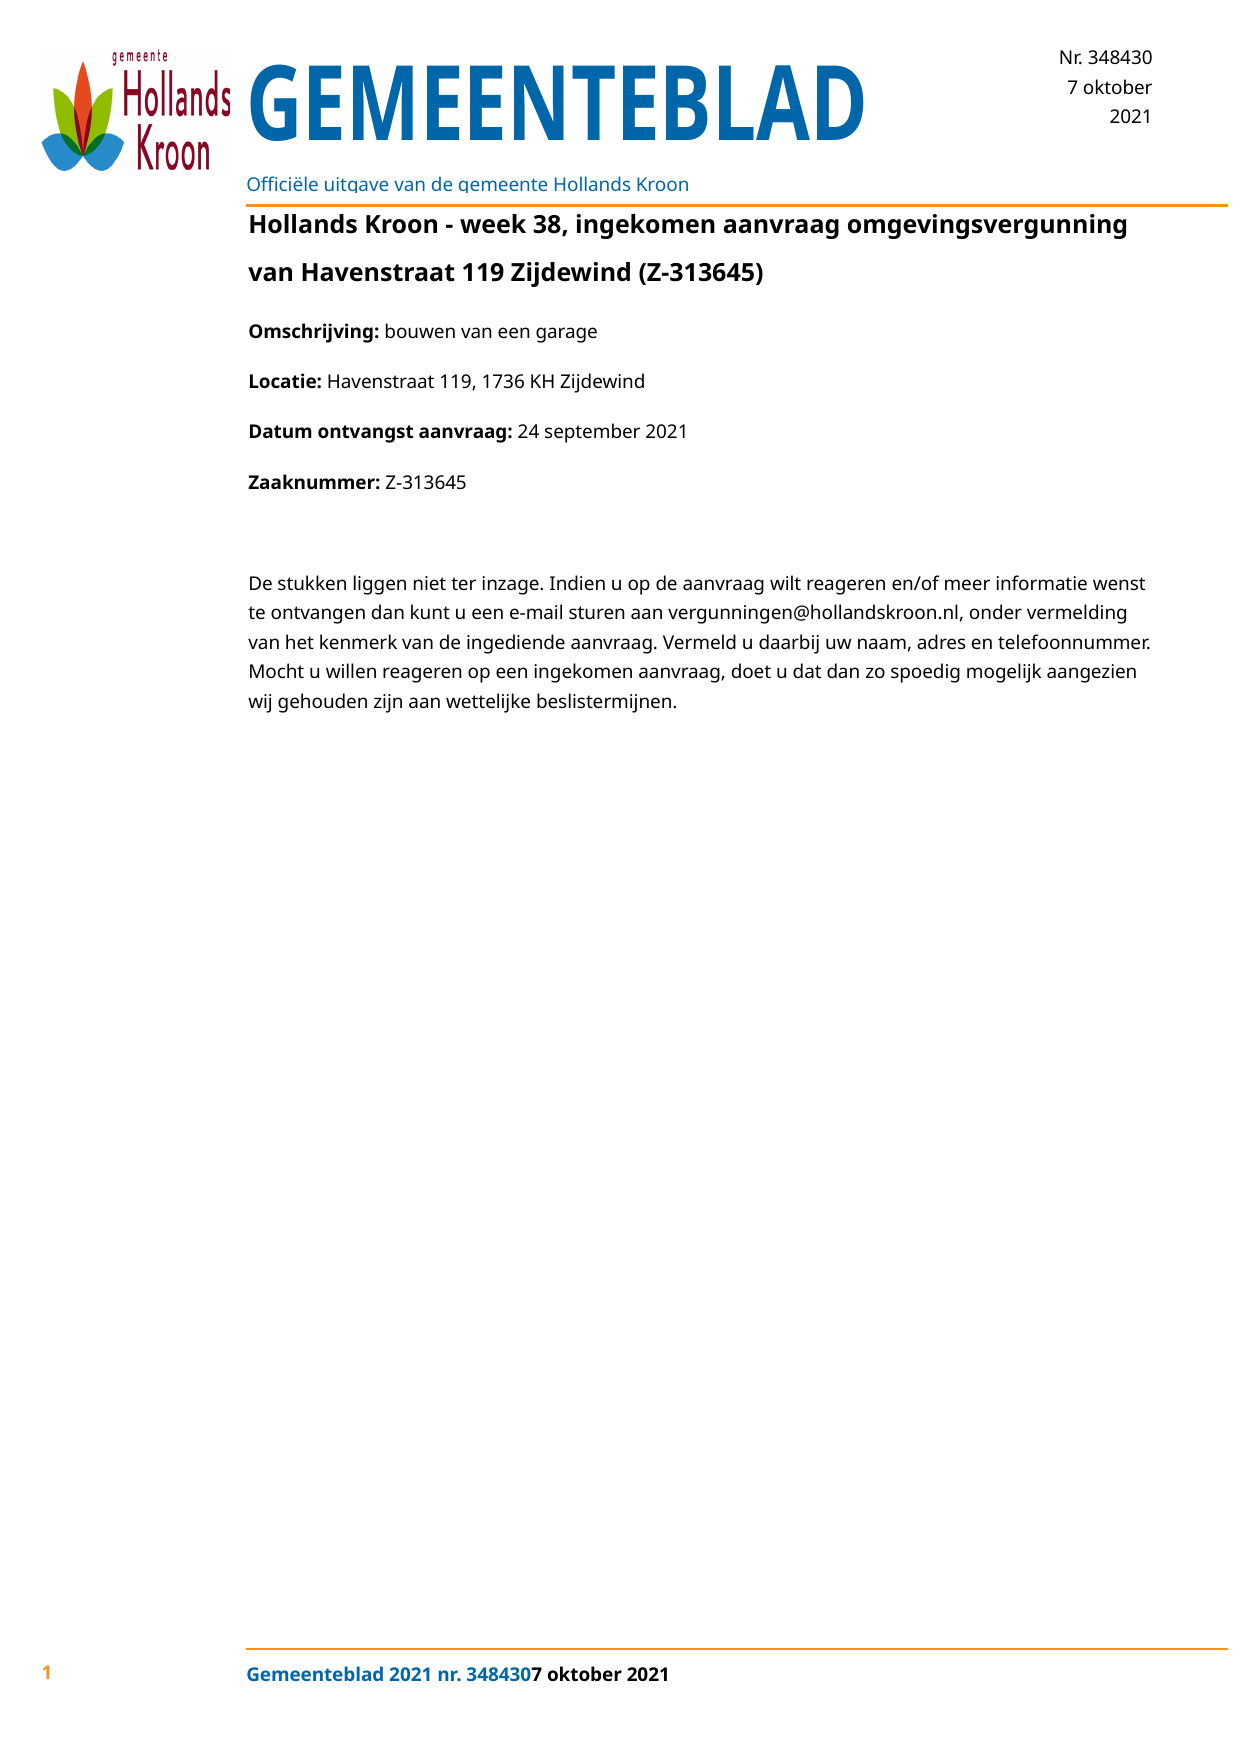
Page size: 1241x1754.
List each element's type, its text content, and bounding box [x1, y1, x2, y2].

text Hollands Kroon - week 38, ingekomen aanvraag omgevingsvergunning van Havenstraat 119 Zijdewind (Z-313645) [248, 207, 1152, 288]
text De stukken liggen niet ter inzage. Indien u op de aanvraag wilt reageren en/of meer informatie wenst te ontvangen dan kunt u een e-mail sturen aan vergunningen@hollandskroon.nl, onder vermelding van het kenmerk van de ingediende aanvraag. Vermeld u daarbij uw naam, adres en telefoonnummer. Mocht u willen reageren op een ingekomen aanvraag, doet u dat dan zo spoedig mogelijk aangezien wij gehouden zijn aan wettelijke beslistermijnen. [248, 570, 1152, 714]
text Locatie: Havenstraat 119, 1736 KH Zijdewind [248, 368, 1152, 394]
picture [41, 47, 231, 172]
text Datum ontvangst aanvraag: 24 september 2021 [248, 419, 1152, 444]
text Zaaknummer: Z-313645 [248, 469, 1152, 495]
text Omschrijving: bouwen van een garage [248, 318, 1152, 344]
